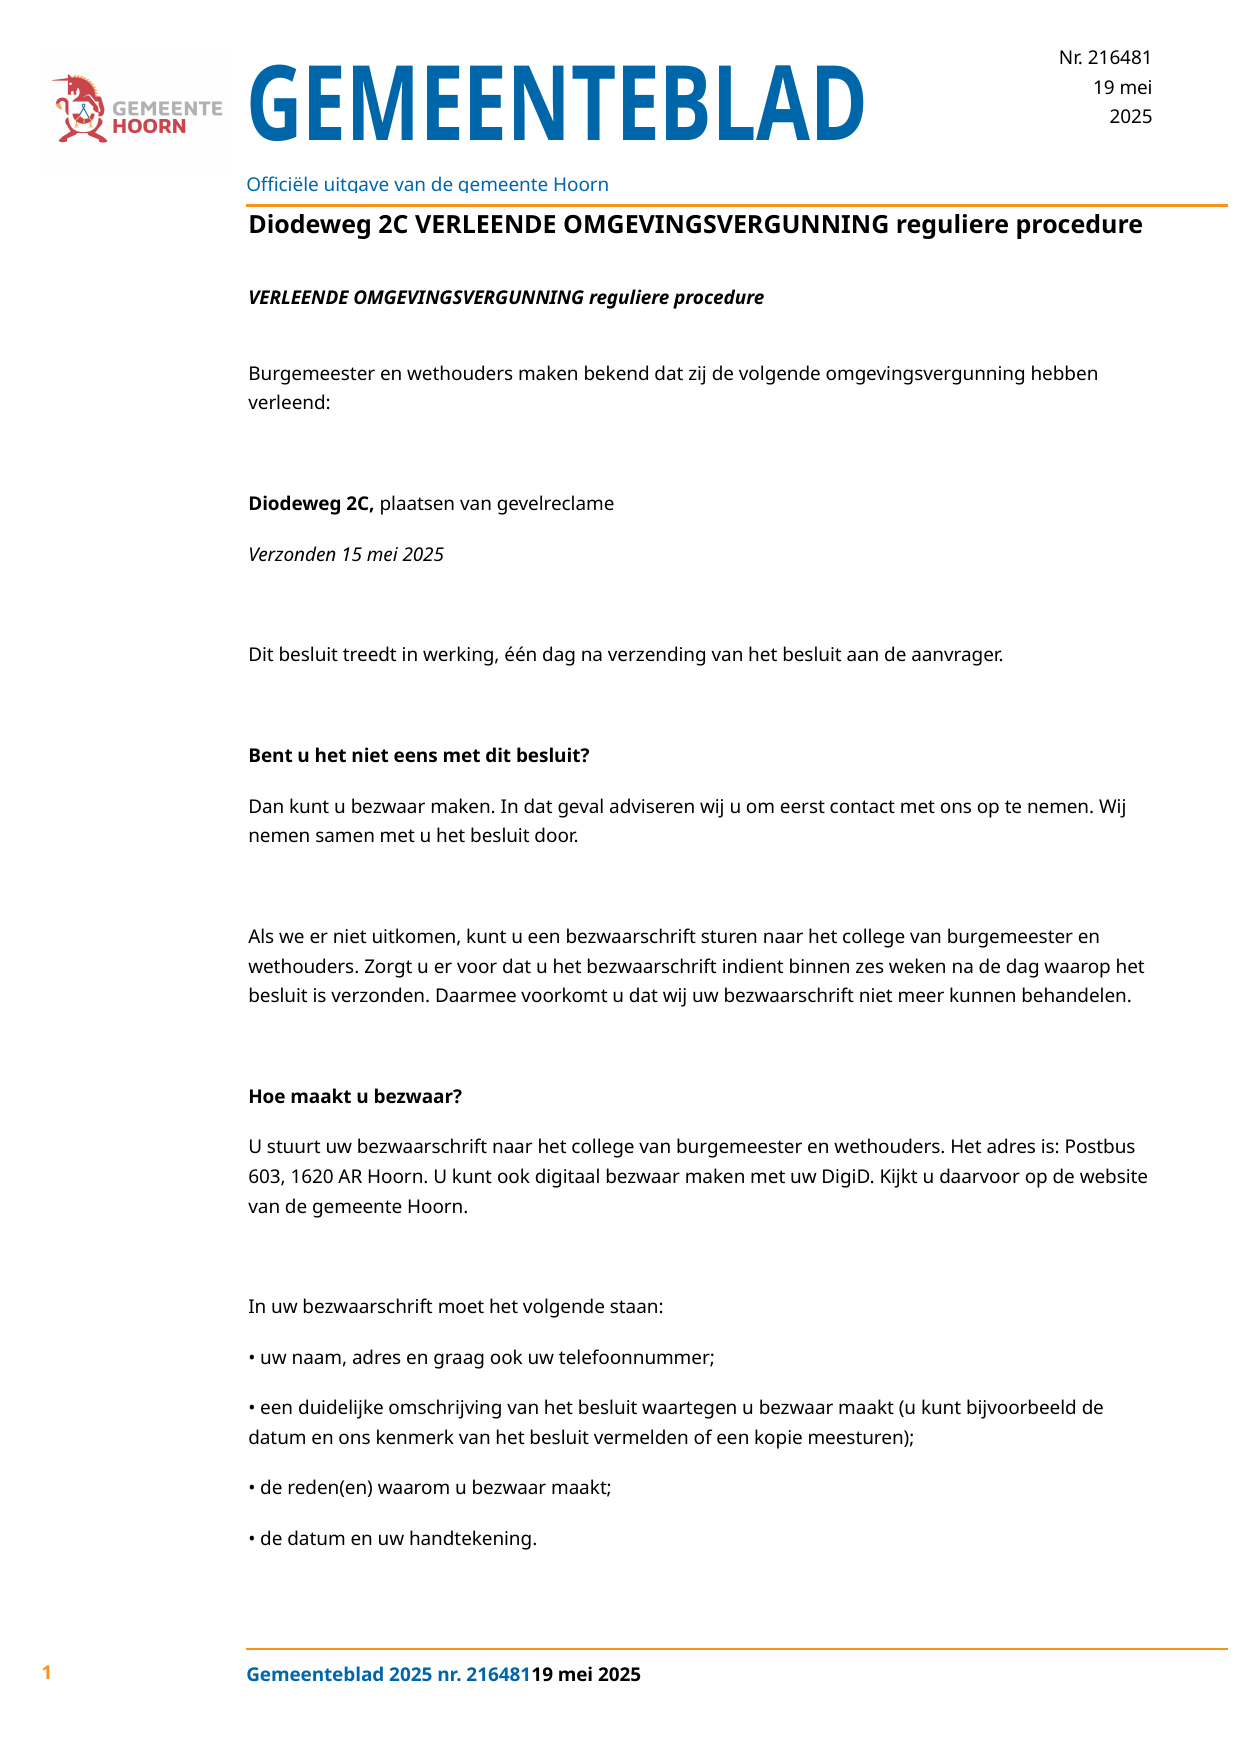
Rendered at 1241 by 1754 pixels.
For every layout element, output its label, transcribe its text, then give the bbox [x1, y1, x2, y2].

text Verzonden 15 mei 2025 [248, 541, 1152, 567]
text Hoe maakt u bezwaar? [248, 1083, 1152, 1109]
text • de datum en uw handtekening. [248, 1525, 1152, 1551]
text • de reden(en) waarom u bezwaar maakt; [248, 1474, 1152, 1500]
text Diodeweg 2C VERLEENDE OMGEVINGSVERGUNNING reguliere procedure [248, 207, 1152, 241]
text Bent u het niet eens met dit besluit? [248, 742, 1152, 768]
text U stuurt uw bezwaarschrift naar het college van burgemeester en wethouders. Het adres is: Postbus 603, 1620 AR Hoorn. U kunt ook digitaal bezwaar maken met uw DigiD. Kijkt u daarvoor op de website van de gemeente Hoorn. [248, 1134, 1152, 1219]
text • uw naam, adres en graag ook uw telefoonnummer; [248, 1344, 1152, 1370]
text • een duidelijke omschrijving van het besluit waartegen u bezwaar maakt (u kunt bijvoorbeeld de datum en ons kenmerk van het besluit vermelden of een kopie meesturen); [248, 1394, 1152, 1450]
picture [41, 47, 231, 172]
text Dit besluit treedt in werking, één dag na verzending van het besluit aan de aanvrager. [248, 642, 1152, 667]
text Diodeweg 2C, plaatsen van gevelreclame [248, 490, 1152, 516]
text Als we er niet uitkomen, kunt u een bezwaarschrift sturen naar het college van burgemeester en wethouders. Zorgt u er voor dat u het bezwaarschrift indient binnen zes weken na de dag waarop het besluit is verzonden. Daarmee voorkomt u dat wij uw bezwaarschrift niet meer kunnen behandelen. [248, 923, 1152, 1008]
text In uw bezwaarschrift moet het volgende staan: [248, 1294, 1152, 1319]
text Burgemeester en wethouders maken bekend dat zij de volgende omgevingsvergunning hebben verleend: [248, 360, 1152, 415]
text Dan kunt u bezwaar maken. In dat geval adviseren wij u om eerst contact met ons op te nemen. Wij nemen samen met u het besluit door. [248, 793, 1152, 848]
text VERLEENDE OMGEVINGSVERGUNNING reguliere procedure [248, 284, 1152, 309]
